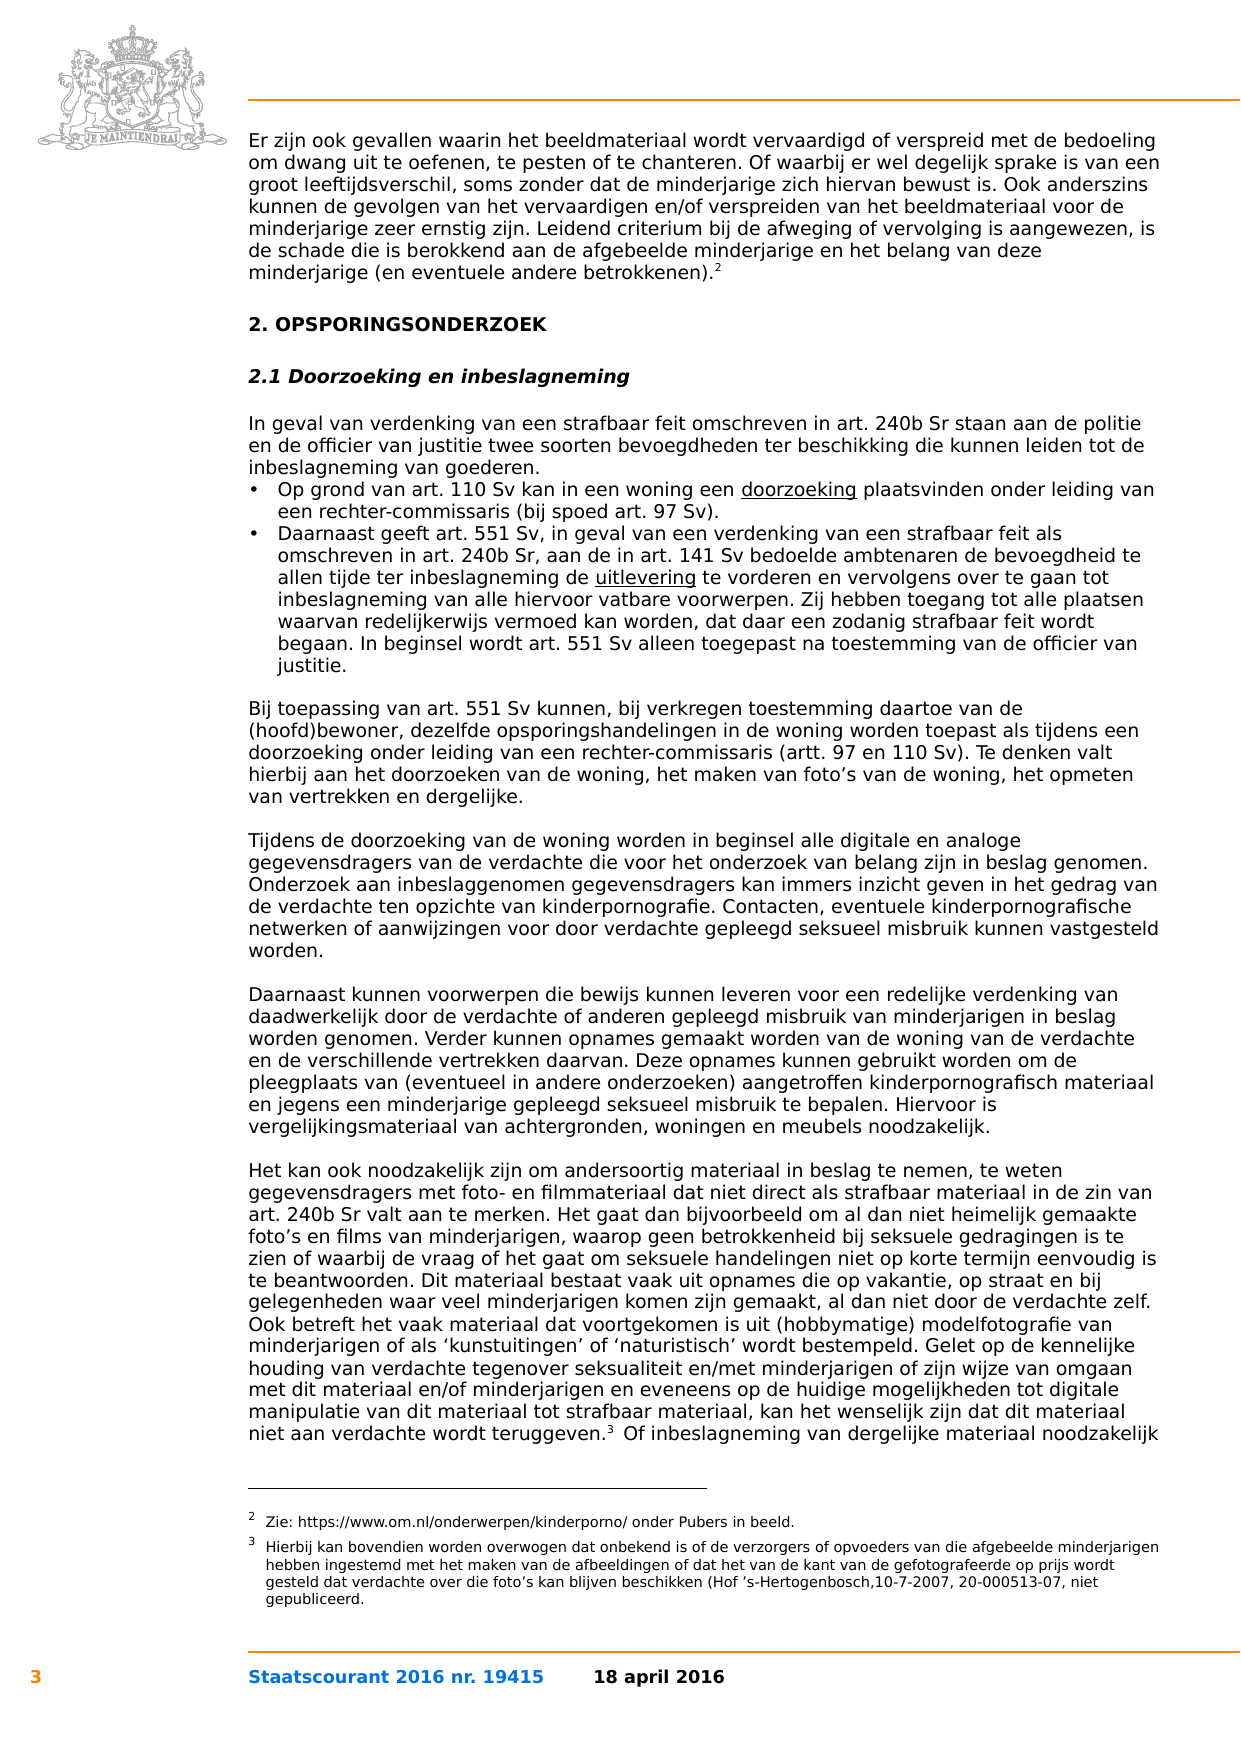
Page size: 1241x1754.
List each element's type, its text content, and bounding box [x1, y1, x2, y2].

picture [38, 25, 227, 150]
subtitle 2. OPSPORINGSONDERZOEK [248, 314, 1163, 336]
text Bij toepassing van art. 551 Sv kunnen, bij verkregen toestemming daartoe van de (hoofd)bewoner, dezelfde opsporingshandelingen in de woning worden toepast als tijdens een doorzoeking onder leiding van een rechter-commissaris (artt. 97 en 110 Sv). Te denken valt hierbij aan het doorzoeken van de woning, het maken van foto’s van de woning, het opmeten van vertrekken en dergelijke. [248, 698, 1163, 808]
text • Op grond van art. 110 Sv kan in een woning een doorzoeking plaatsvinden onder leiding van een rechter-commissaris (bij spoed art. 97 Sv). [248, 479, 1163, 523]
text Hierbij kan bovendien worden overwogen dat onbekend is of de verzorgers of opvoeders van die afgebeelde minderjarigen hebben ingestemd met het maken van de afbeeldingen of dat het van de kant van de gefotografeerde op prijs wordt gesteld dat verdachte over die foto’s kan blijven beschikken (Hof ’s-Hertogenbosch,10-7-2007, 20-000513-07, niet gepubliceerd. [248, 1535, 1163, 1608]
text Het kan ook noodzakelijk zijn om andersoortig materiaal in beslag te nemen, te weten gegevensdragers met foto- en filmmateriaal dat niet direct als strafbaar materiaal in de zin van art. 240b Sr valt aan te merken. Het gaat dan bijvoorbeeld om al dan niet heimelijk gemaakte foto’s en films van minderjarigen, waarop geen betrokkenheid bij seksuele gedragingen is te zien of waarbij de vraag of het gaat om seksuele handelingen niet op korte termijn eenvoudig is te beantwoorden. Dit materiaal bestaat vaak uit opnames die op vakantie, op straat en bij gelegenheden waar veel minderjarigen komen zijn gemaakt, al dan niet door de verdachte zelf. Ook betreft het vaak materiaal dat voortgekomen is uit (hobbymatige) modelfotografie van minderjarigen of als ‘kunstuitingen’ of ‘naturistisch’ wordt bestempeld. Gelet op de kennelijke houding van verdachte tegenover seksualiteit en/met minderjarigen of zijn wijze van omgaan met dit materiaal en/of minderjarigen en eveneens op de huidige mogelijkheden tot digitale manipulatie van dit materiaal tot strafbaar materiaal, kan het wenselijk zijn dat dit materiaal niet aan verdachte wordt teruggeven. Of inbeslagneming van dergelijke materiaal noodzakelijk [248, 1159, 1163, 1445]
text Daarnaast kunnen voorwerpen die bewijs kunnen leveren voor een redelijke verdenking van daadwerkelijk door de verdachte of anderen gepleegd misbruik van minderjarigen in beslag worden genomen. Verder kunnen opnames gemaakt worden van de woning van de verdachte en de verschillende vertrekken daarvan. Deze opnames kunnen gebruikt worden om de pleegplaats van (eventueel in andere onderzoeken) aangetroffen kinderpornografisch materiaal en jegens een minderjarige gepleegd seksueel misbruik te bepalen. Hiervoor is vergelijkingsmateriaal van achtergronden, woningen en meubels noodzakelijk. [248, 984, 1163, 1138]
text In geval van verdenking van een strafbaar feit omschreven in art. 240b Sr staan aan de politie en de officier van justitie twee soorten bevoegdheden ter beschikking die kunnen leiden tot de inbeslagneming van goederen. [248, 413, 1163, 479]
text • Daarnaast geeft art. 551 Sv, in geval van een verdenking van een strafbaar feit als omschreven in art. 240b Sr, aan de in art. 141 Sv bedoelde ambtenaren de bevoegdheid te allen tijde ter inbeslagneming de uitlevering te vorderen en vervolgens over te gaan tot inbeslagneming van alle hiervoor vatbare voorwerpen. Zij hebben toegang tot alle plaatsen waarvan redelijkerwijs vermoed kan worden, dat daar een zodanig strafbaar feit wordt begaan. In beginsel wordt art. 551 Sv alleen toegepast na toestemming van de officier van justitie. [248, 523, 1163, 676]
text Zie: https://www.om.nl/onderwerpen/kinderporno/ onder Pubers in beeld. [248, 1510, 1163, 1532]
subtitle 2.1 Doorzoeking en inbeslagneming [248, 366, 1163, 388]
text Er zijn ook gevallen waarin het beeldmateriaal wordt vervaardigd of verspreid met de bedoeling om dwang uit te oefenen, te pesten of te chanteren. Of waarbij er wel degelijk sprake is van een groot leeftijdsverschil, soms zonder dat de minderjarige zich hiervan bewust is. Ook anderszins kunnen de gevolgen van het vervaardigen en/of verspreiden van het beeldmateriaal voor de minderjarige zeer ernstig zijn. Leidend criterium bij de afweging of vervolging is aangewezen, is de schade die is berokkend aan de afgebeelde minderjarige en het belang van deze minderjarige (en eventuele andere betrokkenen). [248, 130, 1163, 284]
text Tijdens de doorzoeking van de woning worden in beginsel alle digitale en analoge gegevensdragers van de verdachte die voor het onderzoek van belang zijn in beslag genomen. Onderzoek aan inbeslaggenomen gegevensdragers kan immers inzicht geven in het gedrag van de verdachte ten opzichte van kinderpornografie. Contacten, eventuele kinderpornografische netwerken of aanwijzingen voor door verdachte gepleegd seksueel misbruik kunnen vastgesteld worden. [248, 830, 1163, 962]
